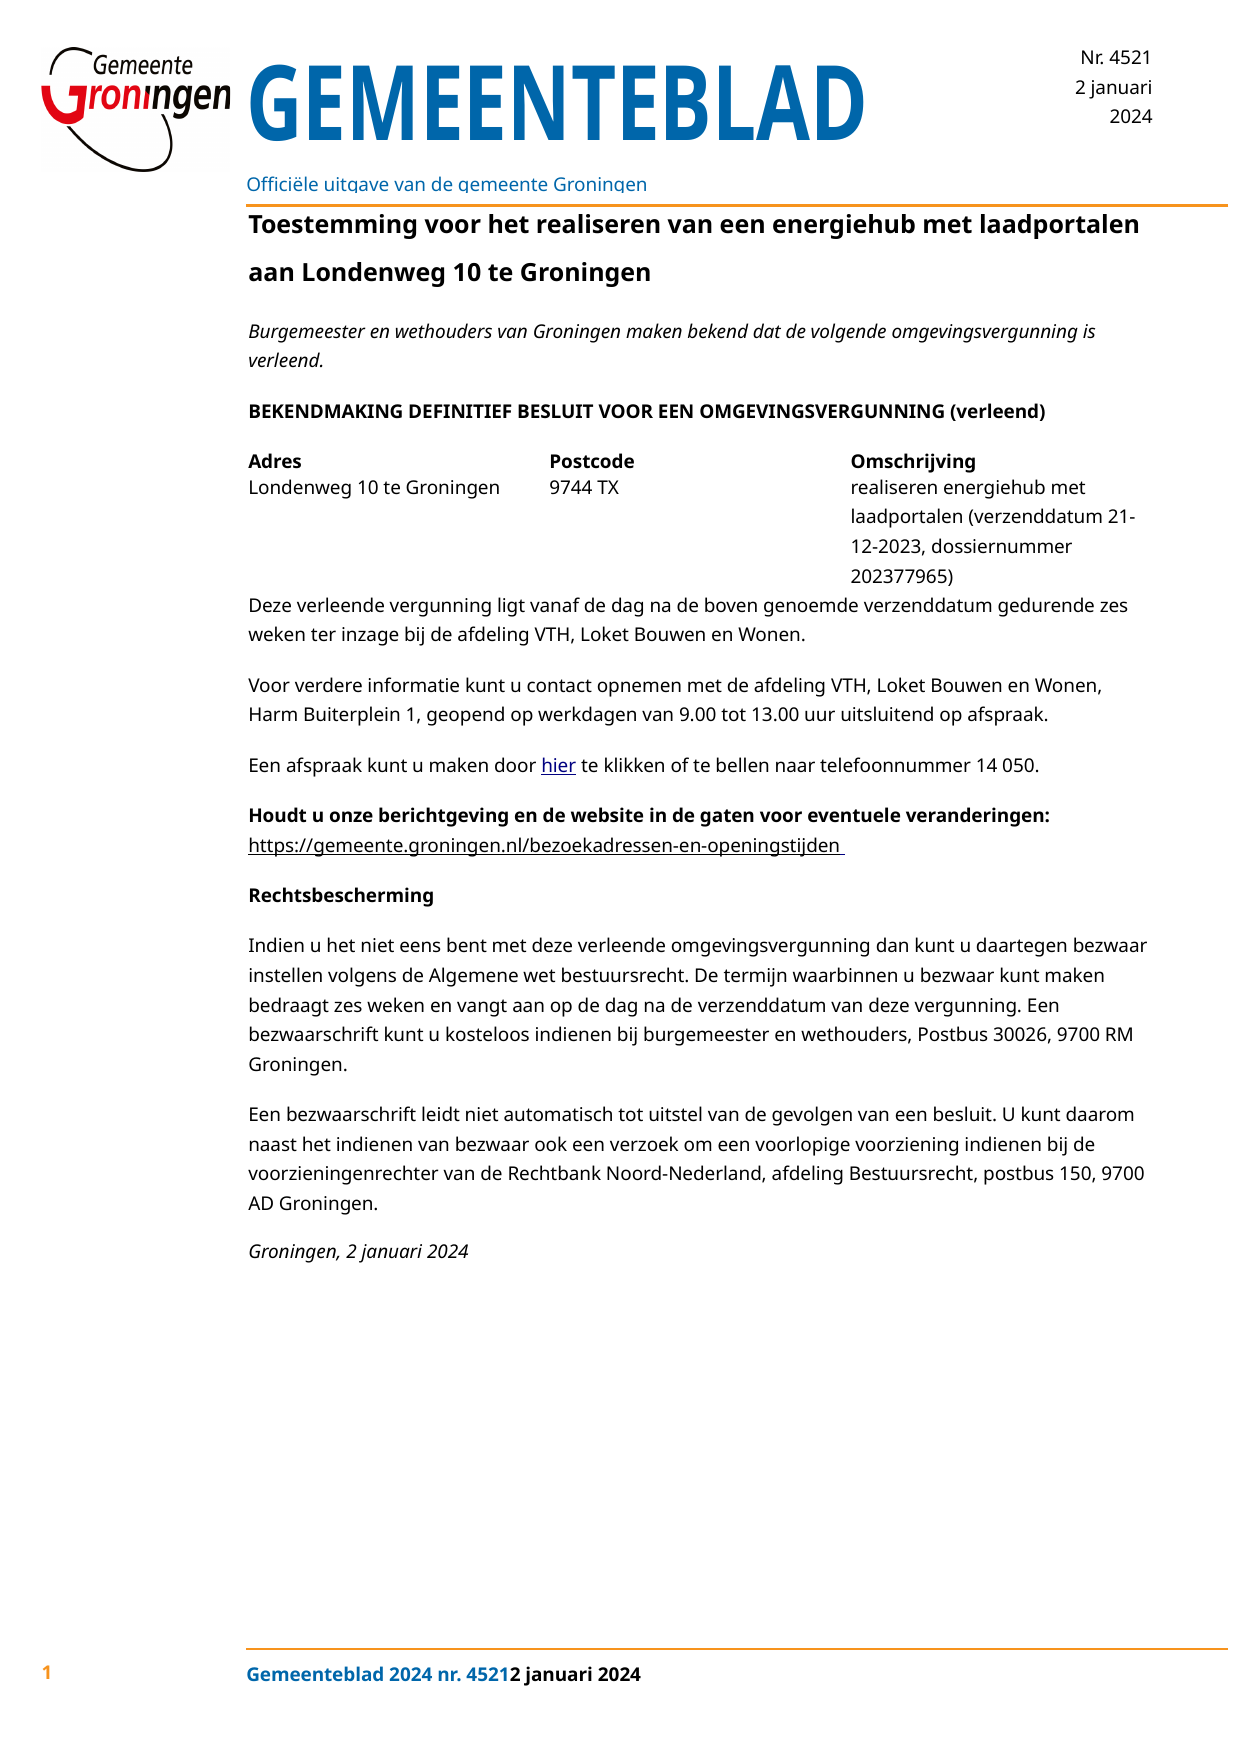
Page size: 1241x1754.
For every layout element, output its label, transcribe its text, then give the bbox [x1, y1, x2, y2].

table_cell realiseren energiehub met laadportalen (verzenddatum 21-12-2023, dossiernummer 202377965) [850, 474, 1152, 589]
table_header Adres [248, 449, 549, 474]
text Houdt u onze berichtgeving en de website in de gaten voor eventuele veranderingen: https://gemeente.groningen.nl/bezoekadressen-en-openingstijden [248, 802, 1152, 858]
text Indien u het niet eens bent met deze verleende omgevingsvergunning dan kunt u daartegen bezwaar instellen volgens de Algemene wet bestuursrecht. De termijn waarbinnen u bezwaar kunt maken bedraagt zes weken en vangt aan op de dag na de verzenddatum van deze vergunning. Een bezwaarschrift kunt u kosteloos indienen bij burgemeester en wethouders, Postbus 30026, 9700 RM Groningen. [248, 933, 1152, 1077]
table_cell Londenweg 10 te Groningen [248, 474, 549, 589]
text Een bezwaarschrift leidt niet automatisch tot uitstel van de gevolgen van een besluit. U kunt daarom naast het indienen van bezwaar ook een verzoek om een voorlopige voorziening indienen bij de voorzieningenrechter van de Rechtbank Noord-Nederland, afdeling Bestuursrecht, postbus 150, 9700 AD Groningen. [248, 1101, 1152, 1216]
text Burgemeester en wethouders van Groningen maken bekend dat de volgende omgevingsvergunning is verleend. [248, 318, 1152, 373]
table_header Omschrijving [850, 449, 1152, 474]
table_cell 9744 TX [549, 474, 850, 589]
text BEKENDMAKING DEFINITIEF BESLUIT VOOR EEN OMGEVINGSVERGUNNING (verleend) [248, 398, 1152, 424]
text Een afspraak kunt u maken door hier te klikken of te bellen naar telefoonnummer 14 050. [248, 752, 1152, 778]
text Toestemming voor het realiseren van een energiehub met laadportalen aan Londenweg 10 te Groningen [248, 207, 1152, 288]
text Groningen, 2 januari 2024 [248, 1238, 1152, 1264]
text Voor verdere informatie kunt u contact opnemen met de afdeling VTH, Loket Bouwen en Wonen, Harm Buiterplein 1, geopend op werkdagen van 9.00 tot 13.00 uur uitsluitend op afspraak. [248, 672, 1152, 727]
table_header Postcode [549, 449, 850, 474]
text Rechtsbescherming [248, 882, 1152, 908]
picture [41, 47, 231, 172]
text Deze verleende vergunning ligt vanaf de dag na de boven genoemde verzenddatum gedurende zes weken ter inzage bij de afdeling VTH, Loket Bouwen en Wonen. [248, 592, 1152, 647]
